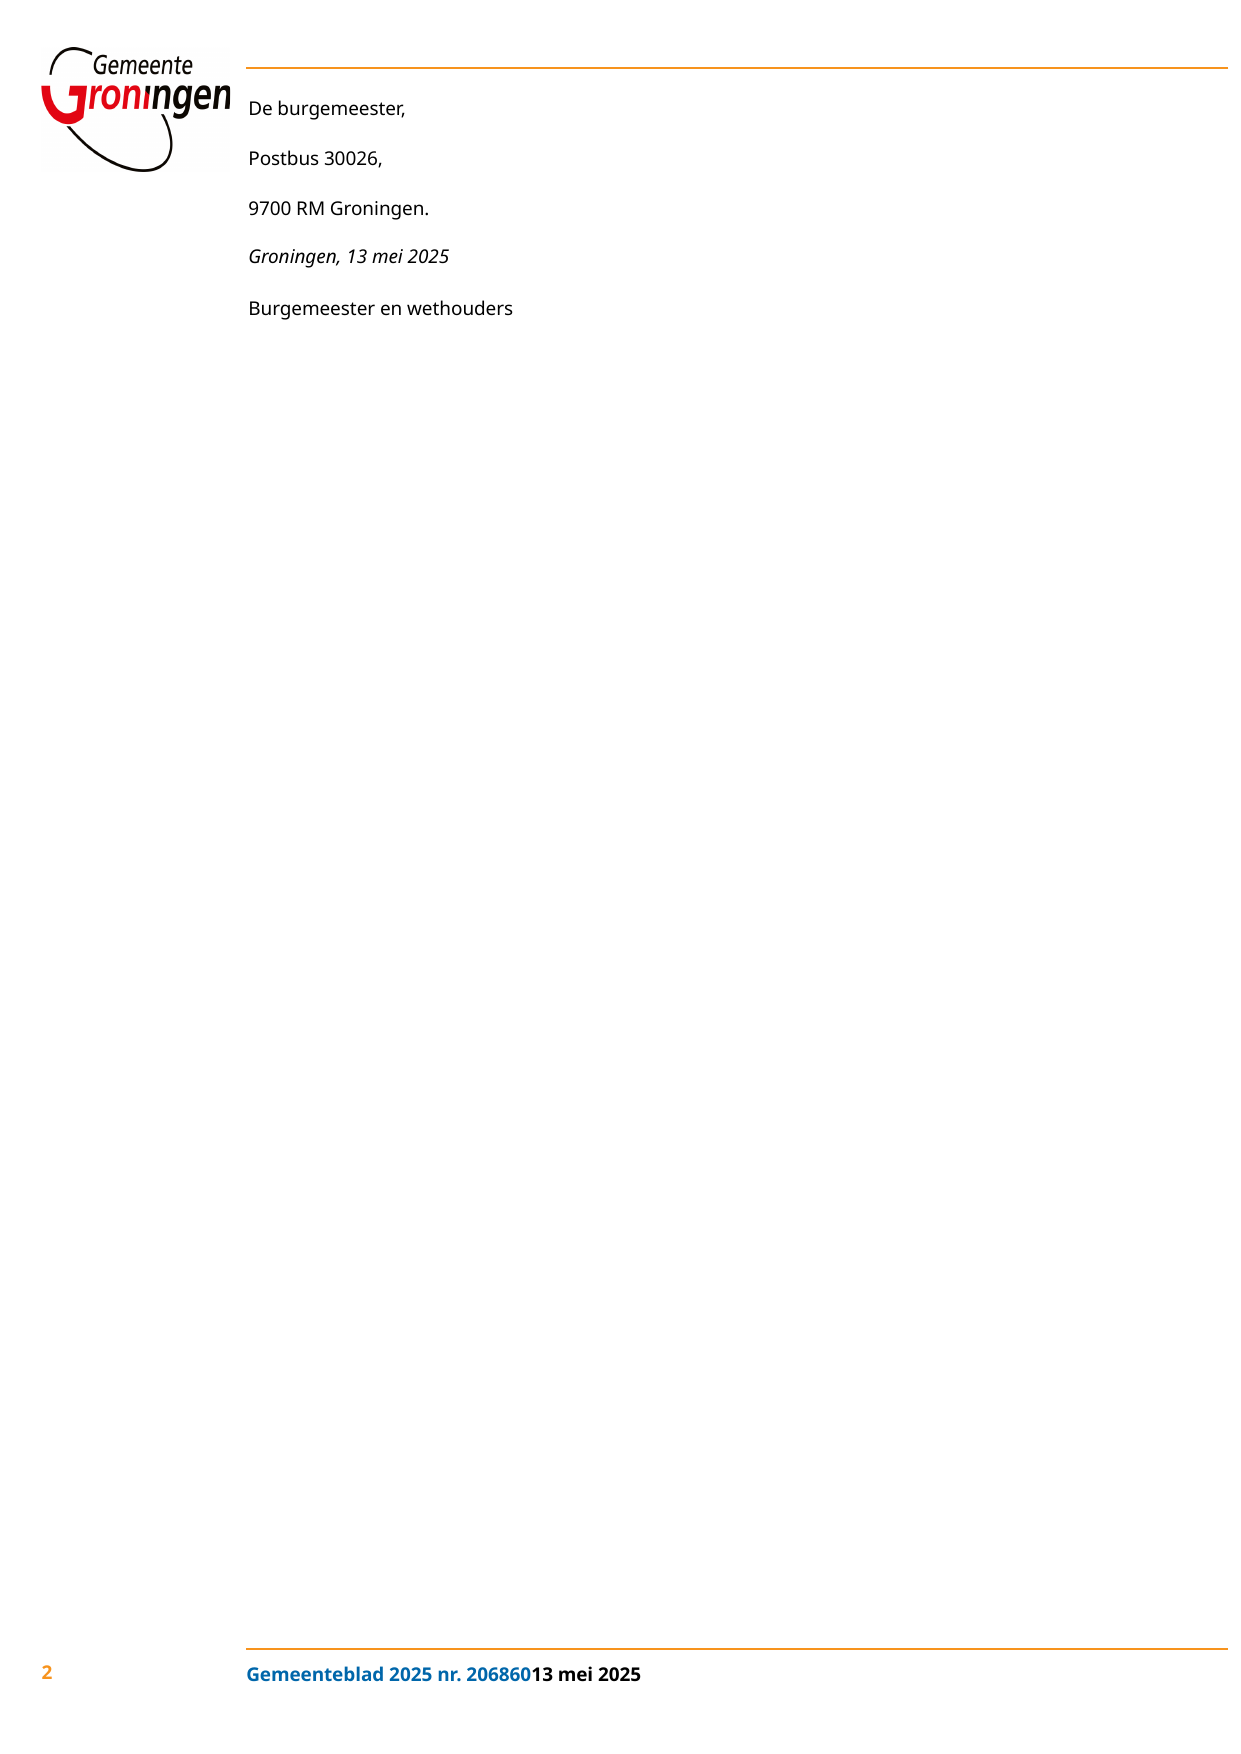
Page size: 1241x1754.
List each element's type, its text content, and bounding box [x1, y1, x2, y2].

text Groningen, 13 mei 2025 [248, 243, 1152, 269]
text 9700 RM Groningen. [248, 196, 1152, 221]
text Postbus 30026, [248, 145, 1152, 171]
text De burgemeester, [248, 95, 1152, 121]
text Burgemeester en wethouders [248, 295, 1152, 321]
picture [41, 47, 231, 172]
